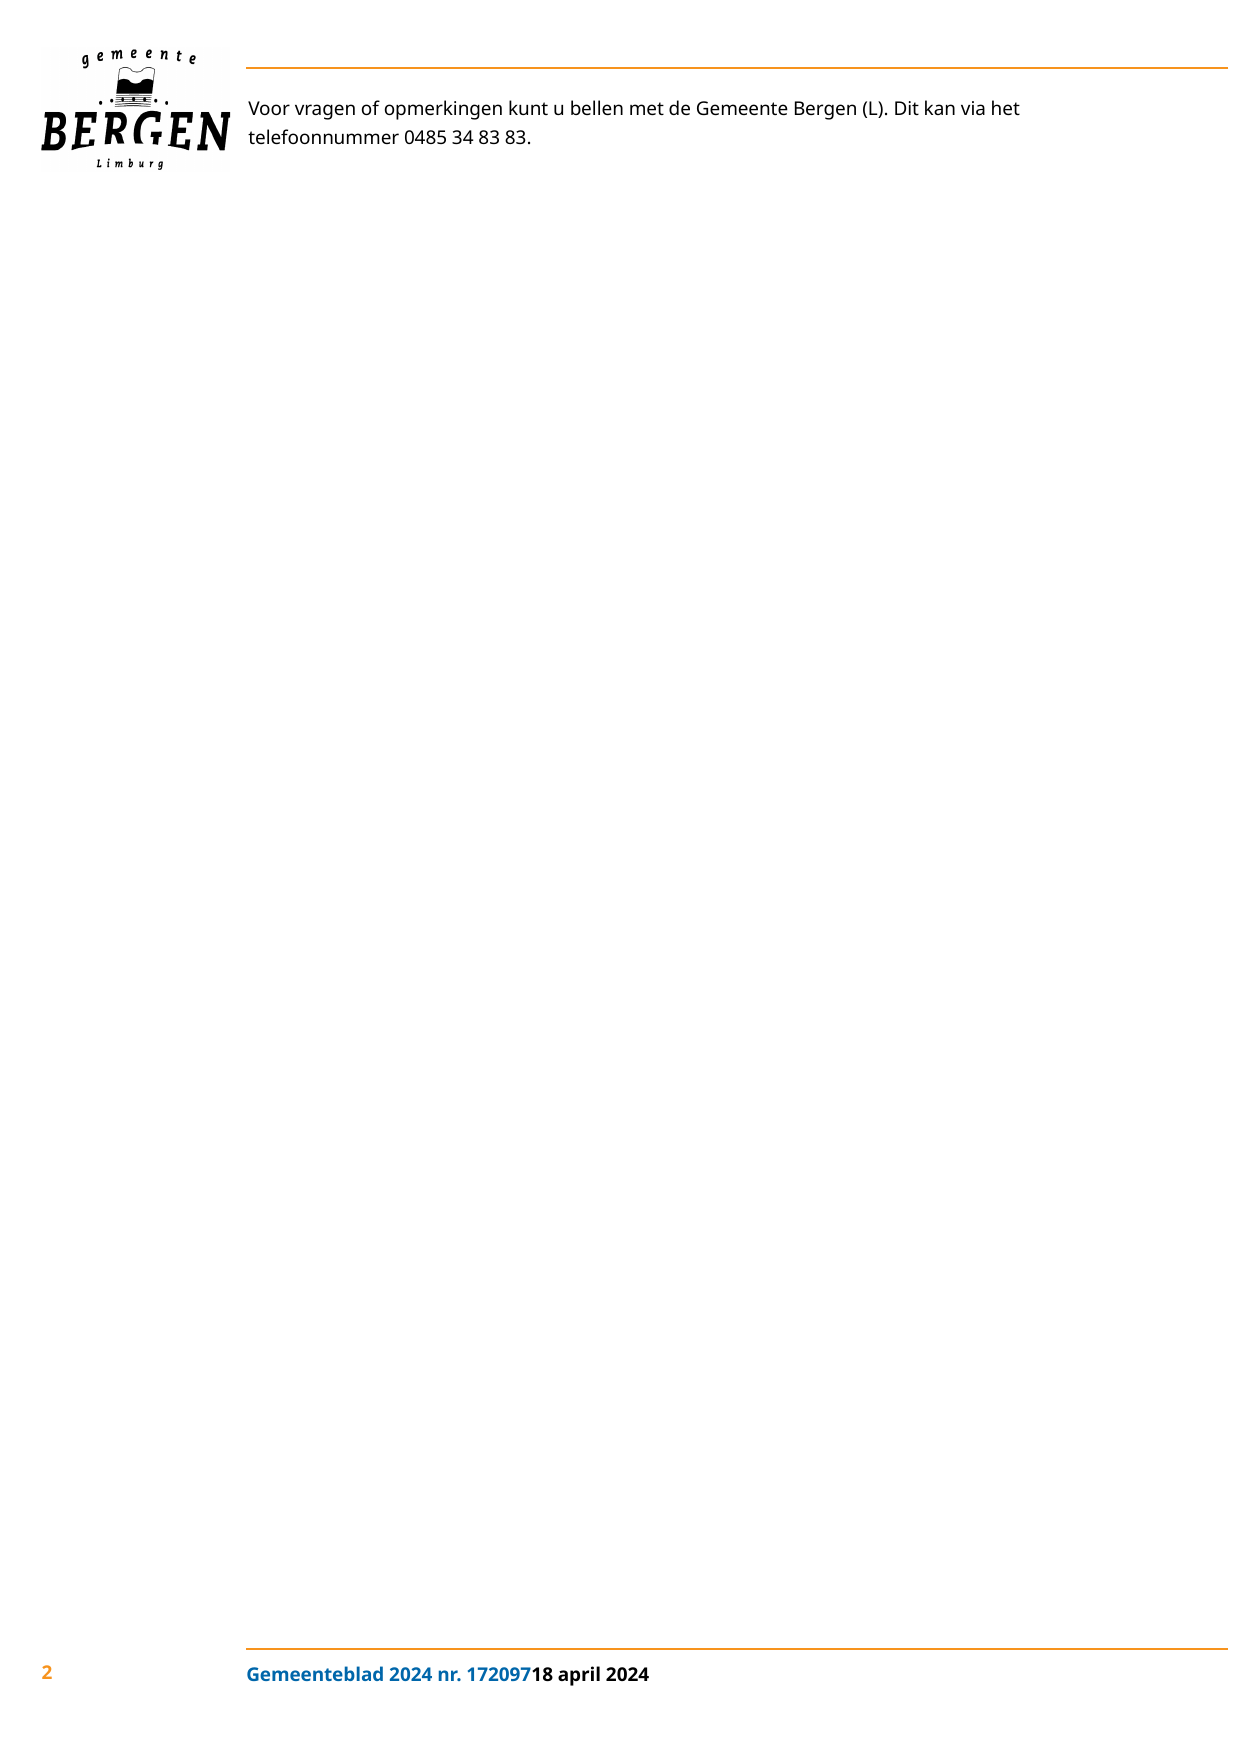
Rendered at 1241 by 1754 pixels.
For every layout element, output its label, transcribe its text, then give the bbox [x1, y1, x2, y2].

text Voor vragen of opmerkingen kunt u bellen met de Gemeente Bergen (L). Dit kan via het telefoonnummer 0485 34 83 83. [248, 95, 1152, 150]
picture [41, 47, 231, 172]
